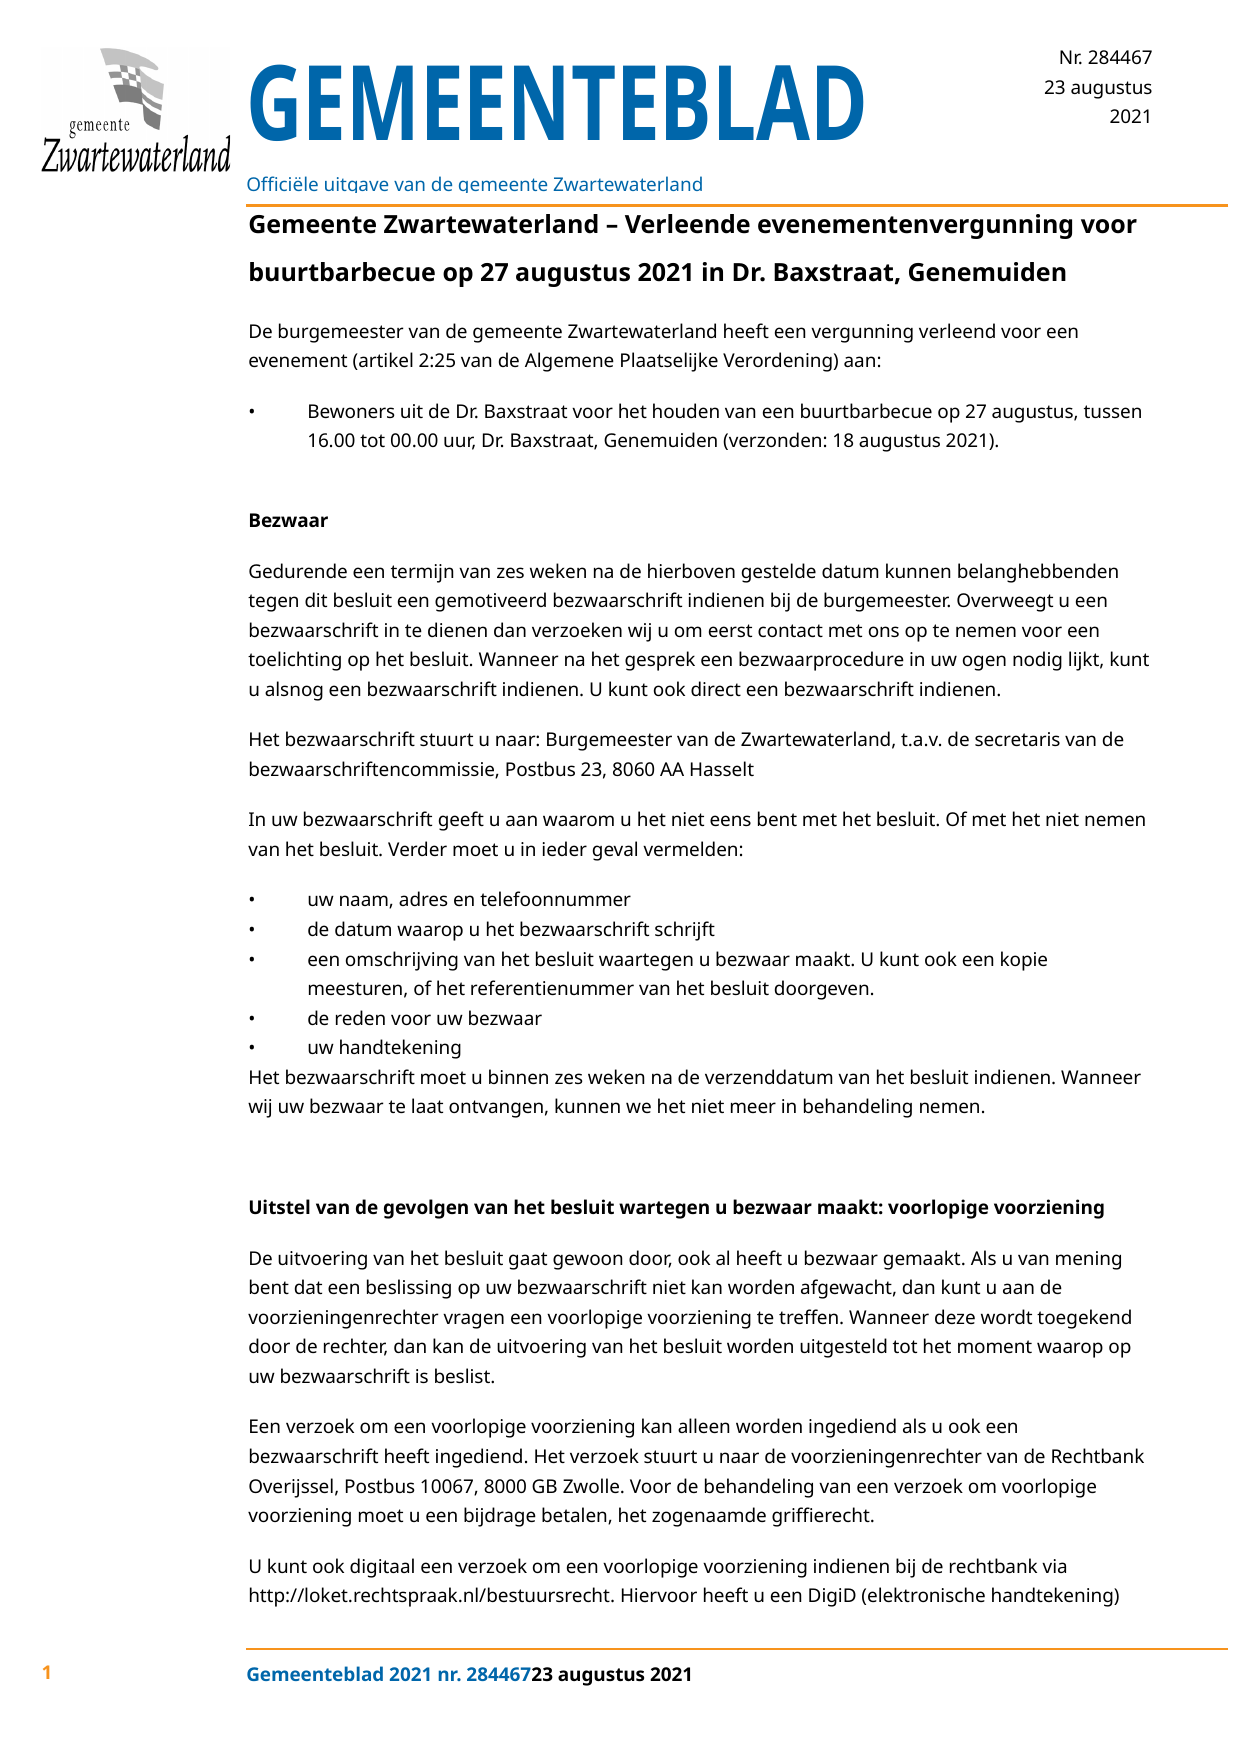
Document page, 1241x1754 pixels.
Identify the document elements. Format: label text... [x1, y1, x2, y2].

text U kunt ook digitaal een verzoek om een voorlopige voorziening indienen bij de rechtbank via http://loket.rechtspraak.nl/bestuursrecht. Hiervoor heeft u een DigiD (elektronische handtekening) [248, 1553, 1152, 1608]
list een omschrijving van het besluit waartegen u bezwaar maakt. U kunt ook een kopie meesturen, of het referentienummer van het besluit doorgeven. [248, 946, 1152, 1001]
text In uw bezwaarschrift geeft u aan waarom u het niet eens bent met het besluit. Of met het niet nemen van het besluit. Verder moet u in ieder geval vermelden: [248, 807, 1152, 862]
text Gedurende een termijn van zes weken na de hierboven gestelde datum kunnen belanghebbenden tegen dit besluit een gemotiveerd bezwaarschrift indienen bij de burgemeester. Overweegt u een bezwaarschrift in te dienen dan verzoeken wij u om eerst contact met ons op te nemen voor een toelichting op het besluit. Wanneer na het gesprek een bezwaarprocedure in uw ogen nodig lijkt, kunt u alsnog een bezwaarschrift indienen. U kunt ook direct een bezwaarschrift indienen. [248, 558, 1152, 702]
list de reden voor uw bezwaar [248, 1005, 1152, 1031]
list de datum waarop u het bezwaarschrift schrijft [248, 916, 1152, 942]
text Het bezwaarschrift moet u binnen zes weken na de verzenddatum van het besluit indienen. Wanneer wij uw bezwaar te laat ontvangen, kunnen we het niet meer in behandeling nemen. [248, 1064, 1152, 1119]
text De uitvoering van het besluit gaat gewoon door, ook al heeft u bezwaar gemaakt. Als u van mening bent dat een beslissing op uw bezwaarschrift niet kan worden afgewacht, dan kunt u aan de voorzieningenrechter vragen een voorlopige voorziening te treffen. Wanneer deze wordt toegekend door de rechter, dan kan de uitvoering van het besluit worden uitgesteld tot het moment waarop op uw bezwaarschrift is beslist. [248, 1245, 1152, 1389]
list uw handtekening [248, 1034, 1152, 1060]
list Bewoners uit de Dr. Baxstraat voor het houden van een buurtbarbecue op 27 augustus, tussen 16.00 tot 00.00 uur, Dr. Baxstraat, Genemuiden (verzonden: 18 augustus 2021). [248, 398, 1152, 453]
text Gemeente Zwartewaterland – Verleende evenementenvergunning voor buurtbarbecue op 27 augustus 2021 in Dr. Baxstraat, Genemuiden [248, 207, 1152, 288]
list uw naam, adres en telefoonnummer [248, 887, 1152, 912]
text Uitstel van de gevolgen van het besluit wartegen u bezwaar maakt: voorlopige voorziening [248, 1194, 1152, 1220]
text Bezwaar [248, 507, 1152, 533]
text Een verzoek om een voorlopige voorziening kan alleen worden ingediend als u ook een bezwaarschrift heeft ingediend. Het verzoek stuurt u naar de voorzieningenrechter van de Rechtbank Overijssel, Postbus 10067, 8000 GB Zwolle. Voor de behandeling van een verzoek om voorlopige voorziening moet u een bijdrage betalen, het zogenaamde griffierecht. [248, 1414, 1152, 1528]
text Het bezwaarschrift stuurt u naar: Burgemeester van de Zwartewaterland, t.a.v. de secretaris van de bezwaarschriftencommissie, Postbus 23, 8060 AA Hasselt [248, 727, 1152, 782]
picture [41, 47, 231, 172]
text De burgemeester van de gemeente Zwartewaterland heeft een vergunning verleend voor een evenement (artikel 2:25 van de Algemene Plaatselijke Verordening) aan: [248, 318, 1152, 373]
